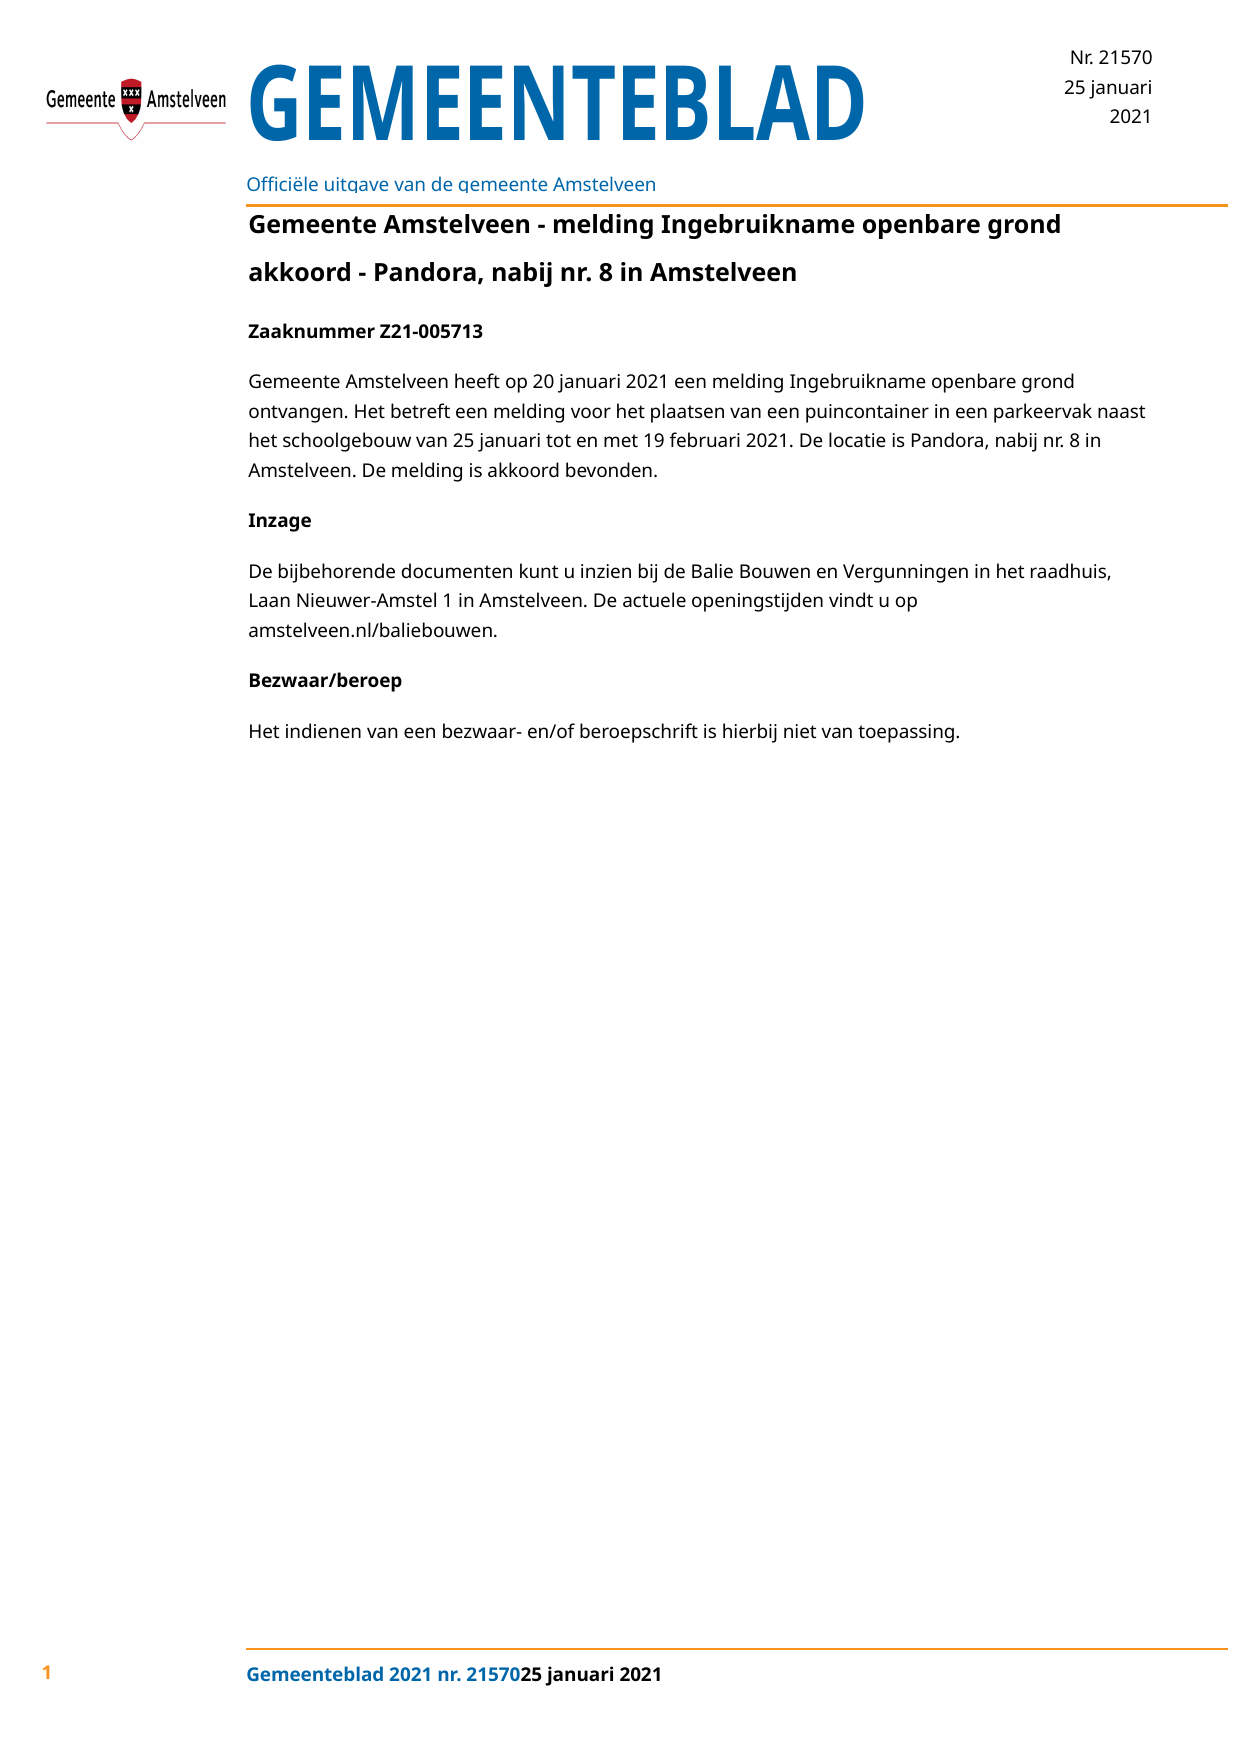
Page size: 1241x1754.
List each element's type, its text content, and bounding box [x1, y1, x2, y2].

picture [41, 47, 231, 172]
text Gemeente Amstelveen - melding Ingebruikname openbare grond akkoord - Pandora, nabij nr. 8 in Amstelveen [248, 207, 1152, 288]
text Gemeente Amstelveen heeft op 20 januari 2021 een melding Ingebruikname openbare grond ontvangen. Het betreft een melding voor het plaatsen van een puincontainer in een parkeervak naast het schoolgebouw van 25 januari tot en met 19 februari 2021. De locatie is Pandora, nabij nr. 8 in Amstelveen. De melding is akkoord bevonden. [248, 368, 1152, 483]
text Het indienen van een bezwaar- en/of beroepschrift is hierbij niet van toepassing. [248, 718, 1152, 744]
text Zaaknummer Z21-005713 [248, 318, 1152, 344]
text Inzage [248, 507, 1152, 533]
text Bezwaar/beroep [248, 667, 1152, 693]
text De bijbehorende documenten kunt u inzien bij de Balie Bouwen en Vergunningen in het raadhuis, Laan Nieuwer-Amstel 1 in Amstelveen. De actuele openingstijden vindt u op amstelveen.nl/baliebouwen. [248, 558, 1152, 643]
